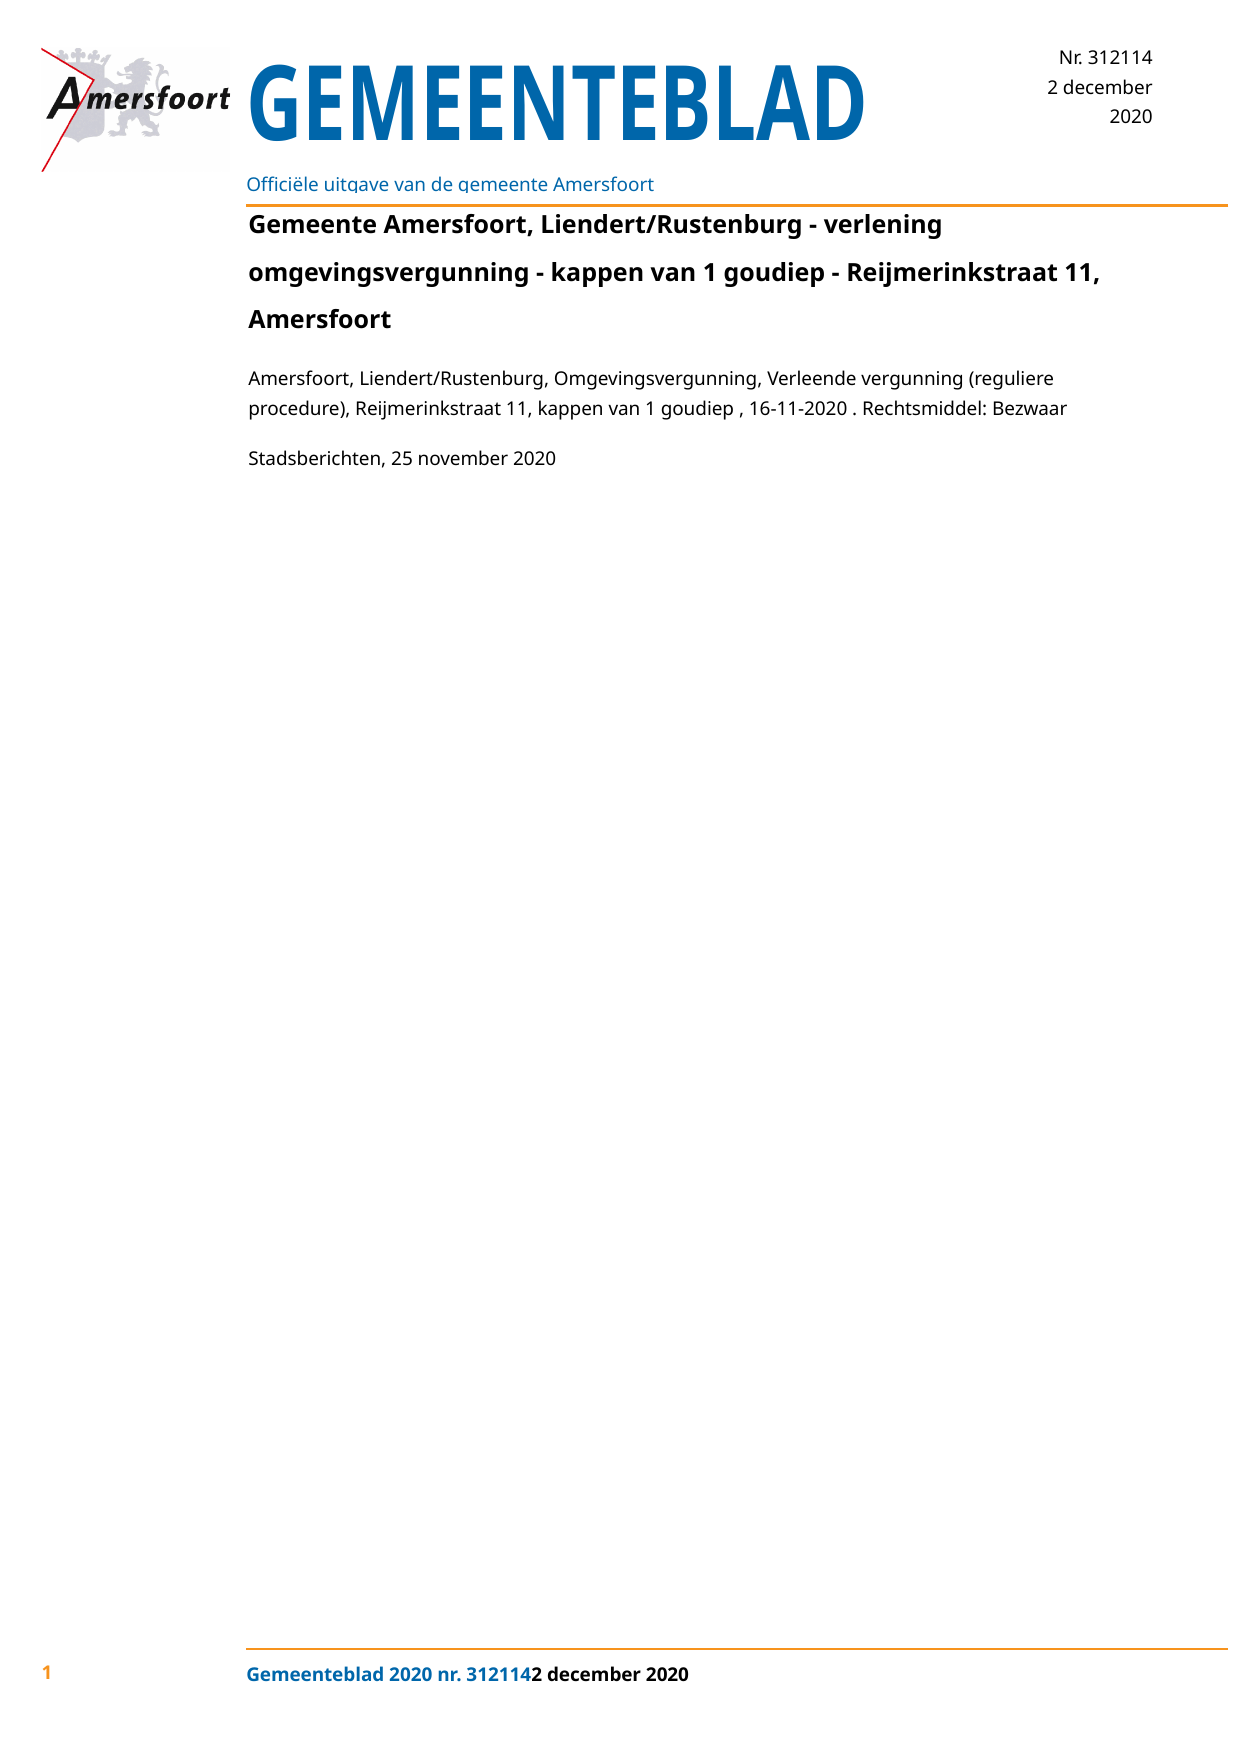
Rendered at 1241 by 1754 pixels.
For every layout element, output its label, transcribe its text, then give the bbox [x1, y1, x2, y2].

picture [41, 47, 231, 172]
text Gemeente Amersfoort, Liendert/Rustenburg - verlening omgevingsvergunning - kappen van 1 goudiep - Reijmerinkstraat 11, Amersfoort [248, 207, 1152, 336]
text Stadsberichten, 25 november 2020 [248, 446, 1152, 471]
text Amersfoort, Liendert/Rustenburg, Omgevingsvergunning, Verleende vergunning (reguliere procedure), Reijmerinkstraat 11, kappen van 1 goudiep , 16-11-2020 . Rechtsmiddel: Bezwaar [248, 366, 1152, 421]
